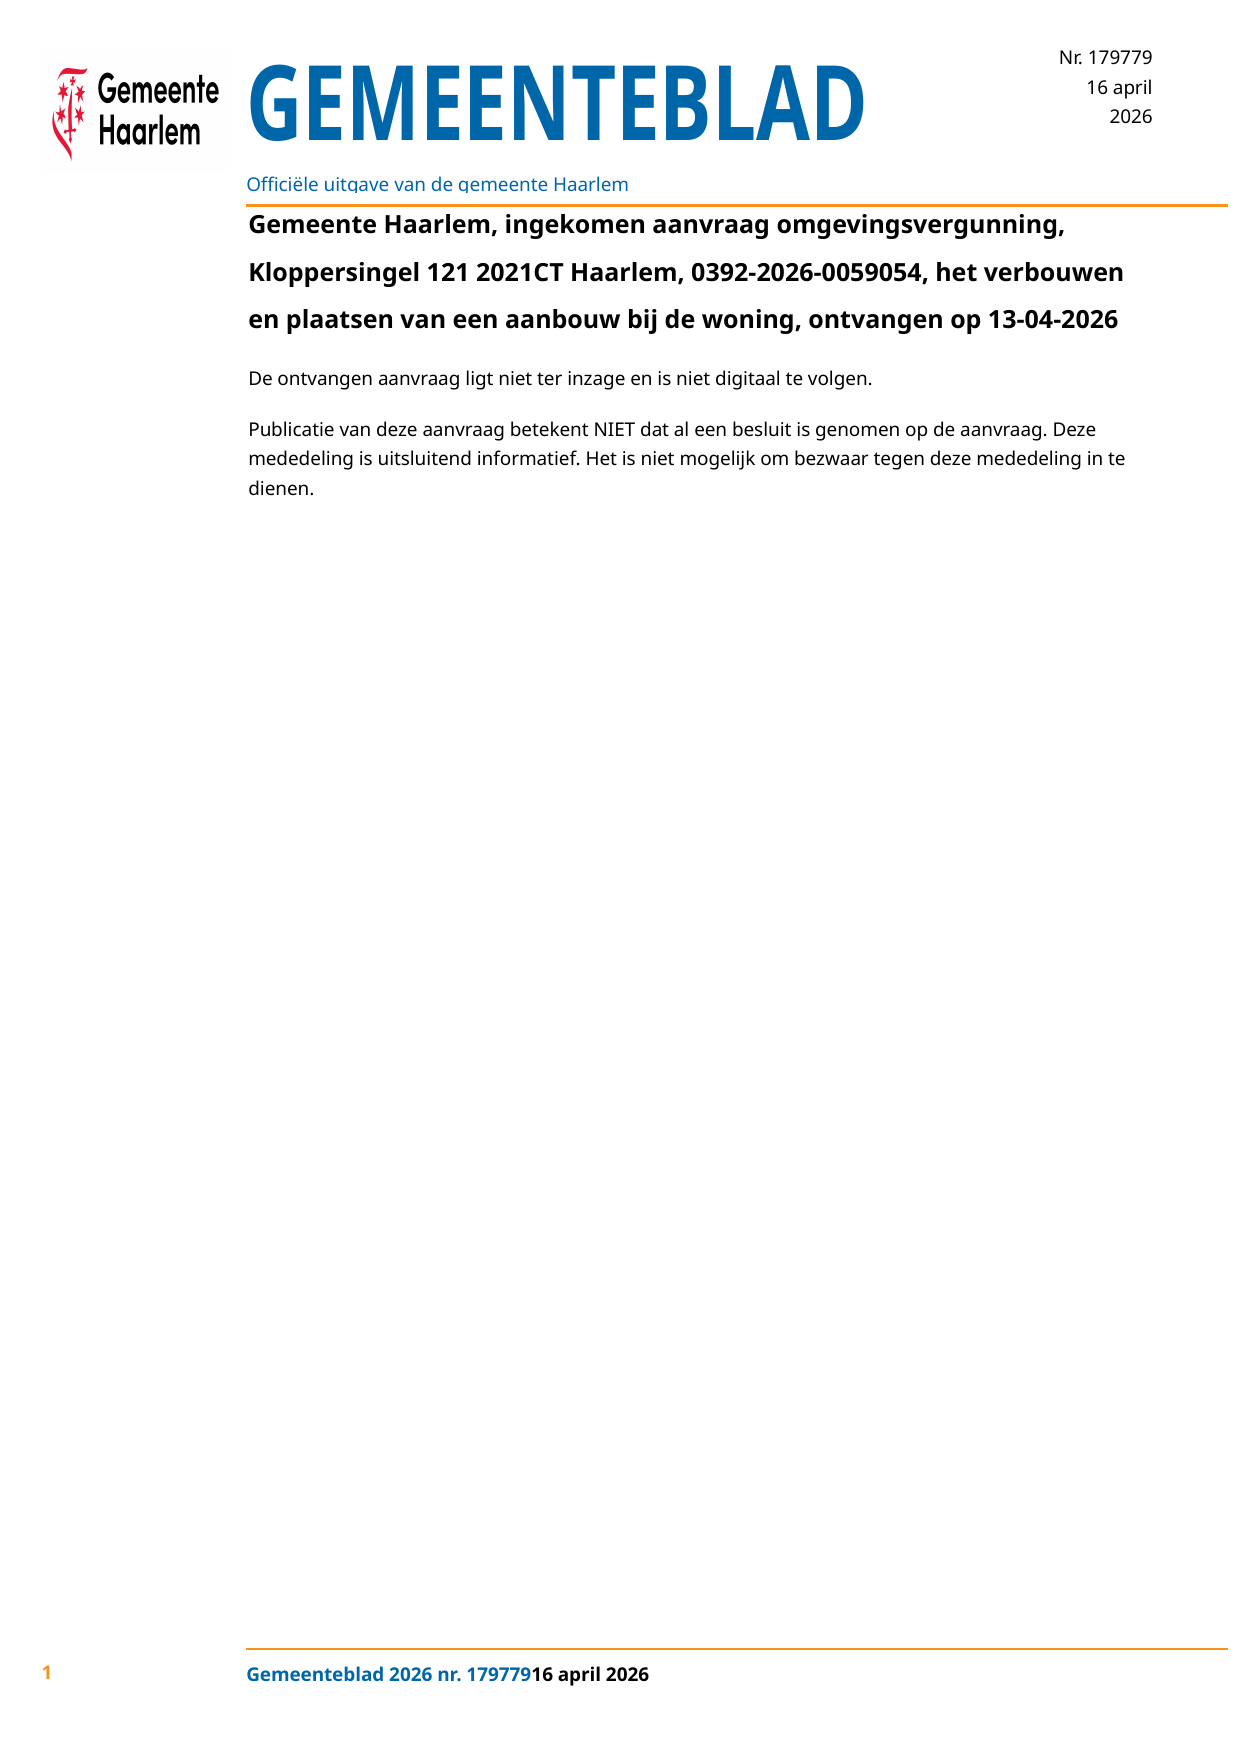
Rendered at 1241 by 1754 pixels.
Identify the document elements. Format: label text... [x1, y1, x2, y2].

picture [41, 47, 231, 172]
text De ontvangen aanvraag ligt niet ter inzage en is niet digitaal te volgen. [248, 366, 1152, 391]
text Publicatie van deze aanvraag betekent NIET dat al een besluit is genomen op de aanvraag. Deze mededeling is uitsluitend informatief. Het is niet mogelijk om bezwaar tegen deze mededeling in te dienen. [248, 416, 1152, 501]
text Gemeente Haarlem, ingekomen aanvraag omgevingsvergunning, Kloppersingel 121 2021CT Haarlem, 0392-2026-0059054, het verbouwen en plaatsen van een aanbouw bij de woning, ontvangen op 13-04-2026 [248, 207, 1152, 336]
